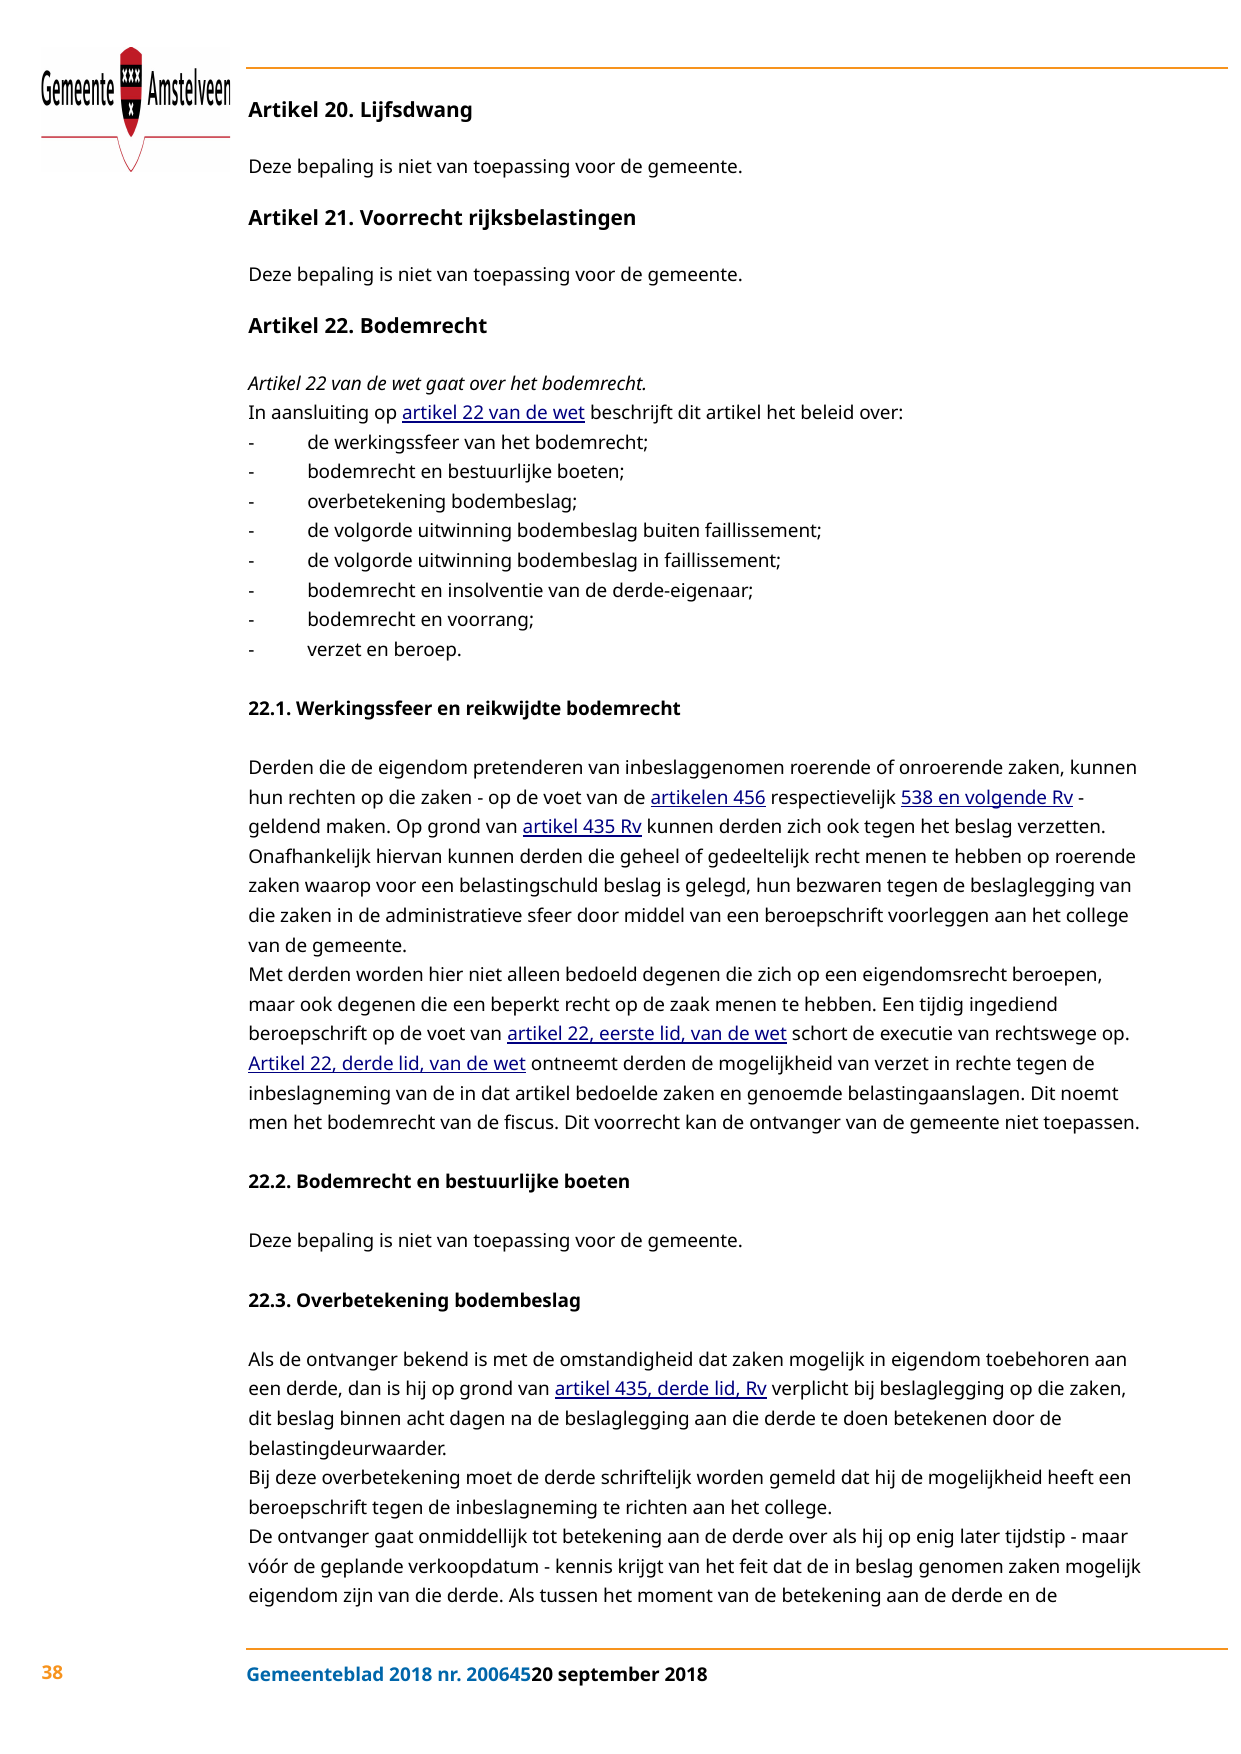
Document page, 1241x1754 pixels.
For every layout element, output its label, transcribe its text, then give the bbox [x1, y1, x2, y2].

list de volgorde uitwinning bodembeslag buiten faillissement; [248, 518, 1152, 543]
text Als de ontvanger bekend is met de omstandigheid dat zaken mogelijk in eigendom toebehoren aan een derde, dan is hij op grond van artikel 435, derde lid, Rv verplicht bij beslaglegging op die zaken, dit beslag binnen acht dagen na de beslaglegging aan die derde te doen betekenen door de belastingdeurwaarder. [248, 1346, 1152, 1460]
list bodemrecht en voorrang; [248, 606, 1152, 632]
text Deze bepaling is niet van toepassing voor de gemeente. [248, 1228, 1152, 1253]
text Artikel 22 van de wet gaat over het bodemrecht. [248, 370, 1152, 395]
text 22.3. Overbetekening bodembeslag [248, 1287, 1152, 1312]
text De ontvanger gaat onmiddellijk tot betekening aan de derde over als hij op enig later tijdstip - maar vóór de geplande verkoopdatum - kennis krijgt van het feit dat de in beslag genomen zaken mogelijk eigendom zijn van die derde. Als tussen het moment van de betekening aan de derde en de [248, 1523, 1152, 1608]
text Deze bepaling is niet van toepassing voor de gemeente. [248, 261, 1152, 287]
text In aansluiting op artikel 22 van de wet beschrijft dit artikel het beleid over: [248, 399, 1152, 425]
text Onafhankelijk hiervan kunnen derden die geheel of gedeeltelijk recht menen te hebben op roerende zaken waarop voor een belastingschuld beslag is gelegd, hun bezwaren tegen de beslaglegging van die zaken in de administratieve sfeer door middel van een beroepschrift voorleggen aan het college van de gemeente. [248, 843, 1152, 957]
text Artikel 21. Voorrecht rijksbelastingen [248, 203, 1152, 232]
text Artikel 22. Bodemrecht [248, 312, 1152, 340]
text 22.1. Werkingssfeer en reikwijdte bodemrecht [248, 695, 1152, 721]
list bodemrecht en bestuurlijke boeten; [248, 458, 1152, 484]
text Deze bepaling is niet van toepassing voor de gemeente. [248, 153, 1152, 178]
text Artikel 22, derde lid, van de wet ontneemt derden de mogelijkheid van verzet in rechte tegen de inbeslagneming van de in dat artikel bedoelde zaken en genoemde belastingaanslagen. Dit noemt men het bodemrecht van de fiscus. Dit voorrecht kan de ontvanger van de gemeente niet toepassen. [248, 1050, 1152, 1135]
text Derden die de eigendom pretenderen van inbeslaggenomen roerende of onroerende zaken, kunnen hun rechten op die zaken - op de voet van de artikelen 456 respectievelijk 538 en volgende Rv - geldend maken. Op grond van artikel 435 Rv kunnen derden zich ook tegen het beslag verzetten. [248, 754, 1152, 839]
text Bij deze overbetekening moet de derde schriftelijk worden gemeld dat hij de mogelijkheid heeft een beroepschrift tegen de inbeslagneming te richten aan het college. [248, 1464, 1152, 1519]
list verzet en beroep. [248, 636, 1152, 662]
text Artikel 20. Lijfsdwang [248, 95, 1152, 123]
picture [41, 47, 231, 172]
list de werkingssfeer van het bodemrecht; [248, 429, 1152, 454]
list bodemrecht en insolventie van de derde-eigenaar; [248, 577, 1152, 602]
list overbetekening bodembeslag; [248, 488, 1152, 514]
text 22.2. Bodemrecht en bestuurlijke boeten [248, 1168, 1152, 1194]
text Met derden worden hier niet alleen bedoeld degenen die zich op een eigendomsrecht beroepen, maar ook degenen die een beperkt recht op de zaak menen te hebben. Een tijdig ingediend beroepschrift op de voet van artikel 22, eerste lid, van de wet schort de executie van rechtswege op. [248, 961, 1152, 1046]
list de volgorde uitwinning bodembeslag in faillissement; [248, 547, 1152, 573]
